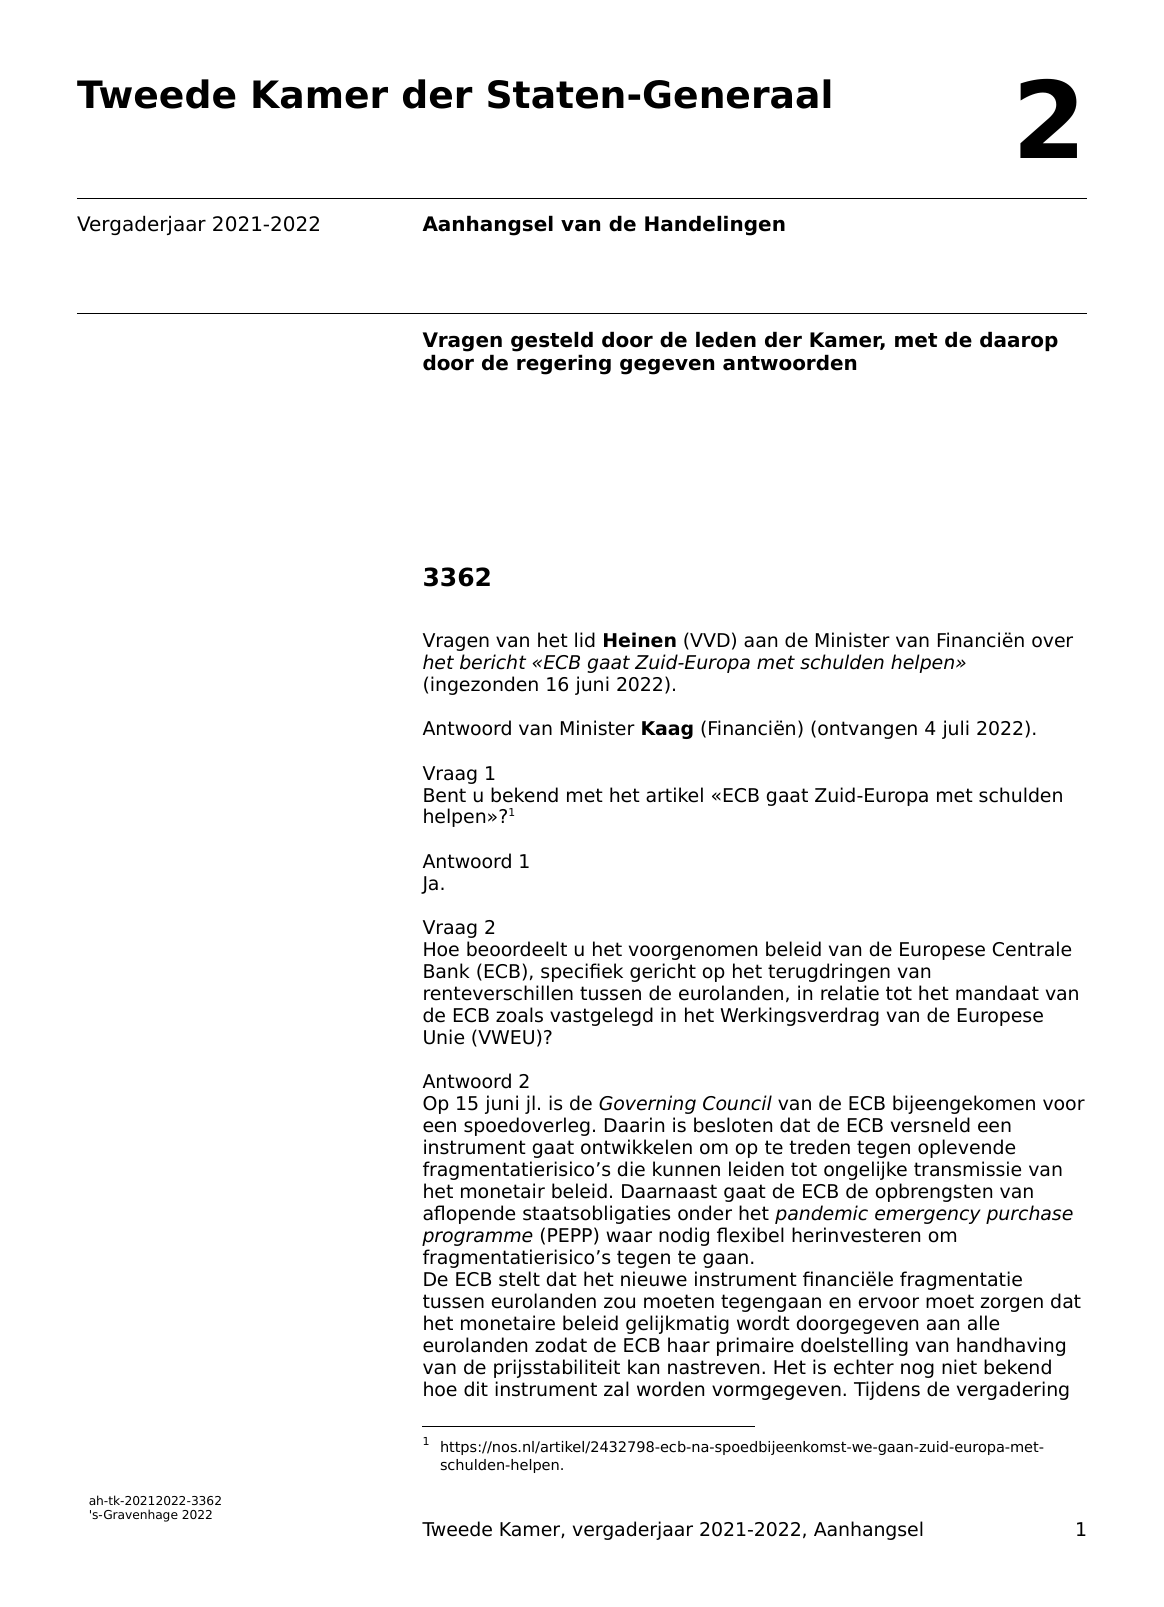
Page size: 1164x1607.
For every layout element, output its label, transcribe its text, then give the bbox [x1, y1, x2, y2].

text De ECB stelt dat het nieuwe instrument financiële fragmentatie tussen eurolanden zou moeten tegengaan en ervoor moet zorgen dat het monetaire beleid gelijkmatig wordt doorgegeven aan alle eurolanden zodat de ECB haar primaire doelstelling van handhaving van de prijsstabiliteit kan nastreven. Het is echter nog niet bekend hoe dit instrument zal worden vormgegeven. Tijdens de vergadering [422, 1269, 1087, 1401]
text Antwoord 2 [422, 1071, 1087, 1093]
text Op 15 juni jl. is de Governing Council van de ECB bijeengekomen voor een spoedoverleg. Daarin is besloten dat de ECB versneld een instrument gaat ontwikkelen om op te treden tegen oplevende fragmentatierisico’s die kunnen leiden tot ongelijke transmissie van het monetair beleid. Daarnaast gaat de ECB de opbrengsten van aflopende staatsobligaties onder het pandemic emergency purchase programme (PEPP) waar nodig flexibel herinvesteren om fragmentatierisico’s tegen te gaan. [422, 1093, 1087, 1269]
table_cell [77, 314, 422, 375]
table_header Tweede Kamer der Staten-Generaal [77, 59, 886, 198]
text Bent u bekend met het artikel «ECB gaat Zuid-Europa met schulden helpen»? [422, 784, 1087, 828]
text Antwoord van Minister Kaag (Financiën) (ontvangen 4 juli 2022). [422, 718, 1087, 740]
text Vraag 2 [422, 917, 1087, 939]
text Ja. [422, 873, 1087, 894]
text Vragen van het lid Heinen (VVD) aan de Minister van Financiën over het bericht «ECB gaat Zuid-Europa met schulden helpen» (ingezonden 16 juni 2022). [422, 630, 1087, 696]
text https://nos.nl/artikel/2432798-ecb-na-spoedbijeenkomst-we-gaan-zuid-europa-met-schulden-helpen. [422, 1435, 1087, 1474]
text Antwoord 1 [422, 851, 1087, 873]
table_cell Vergaderjaar 2021-2022 [77, 199, 422, 313]
table_cell Vragen gesteld door de leden der Kamer, met de daarop door de regering gegeven antwoorden [422, 314, 1087, 375]
text Vraag 1 [422, 762, 1087, 784]
text Hoe beoordeelt u het voorgenomen beleid van de Europese Centrale Bank (ECB), specifiek gericht op het terugdringen van renteverschillen tussen de eurolanden, in relatie tot het mandaat van de ECB zoals vastgelegd in het Werkingsverdrag van de Europese Unie (VWEU)? [422, 939, 1087, 1049]
text ah-tk-20212022-3362 [88, 1494, 323, 1508]
text 's-Gravenhage 2022 [88, 1508, 323, 1522]
table_header 2 [886, 59, 1087, 198]
table_cell Aanhangsel van de Handelingen [422, 199, 1087, 313]
text 3362 [422, 563, 1087, 592]
